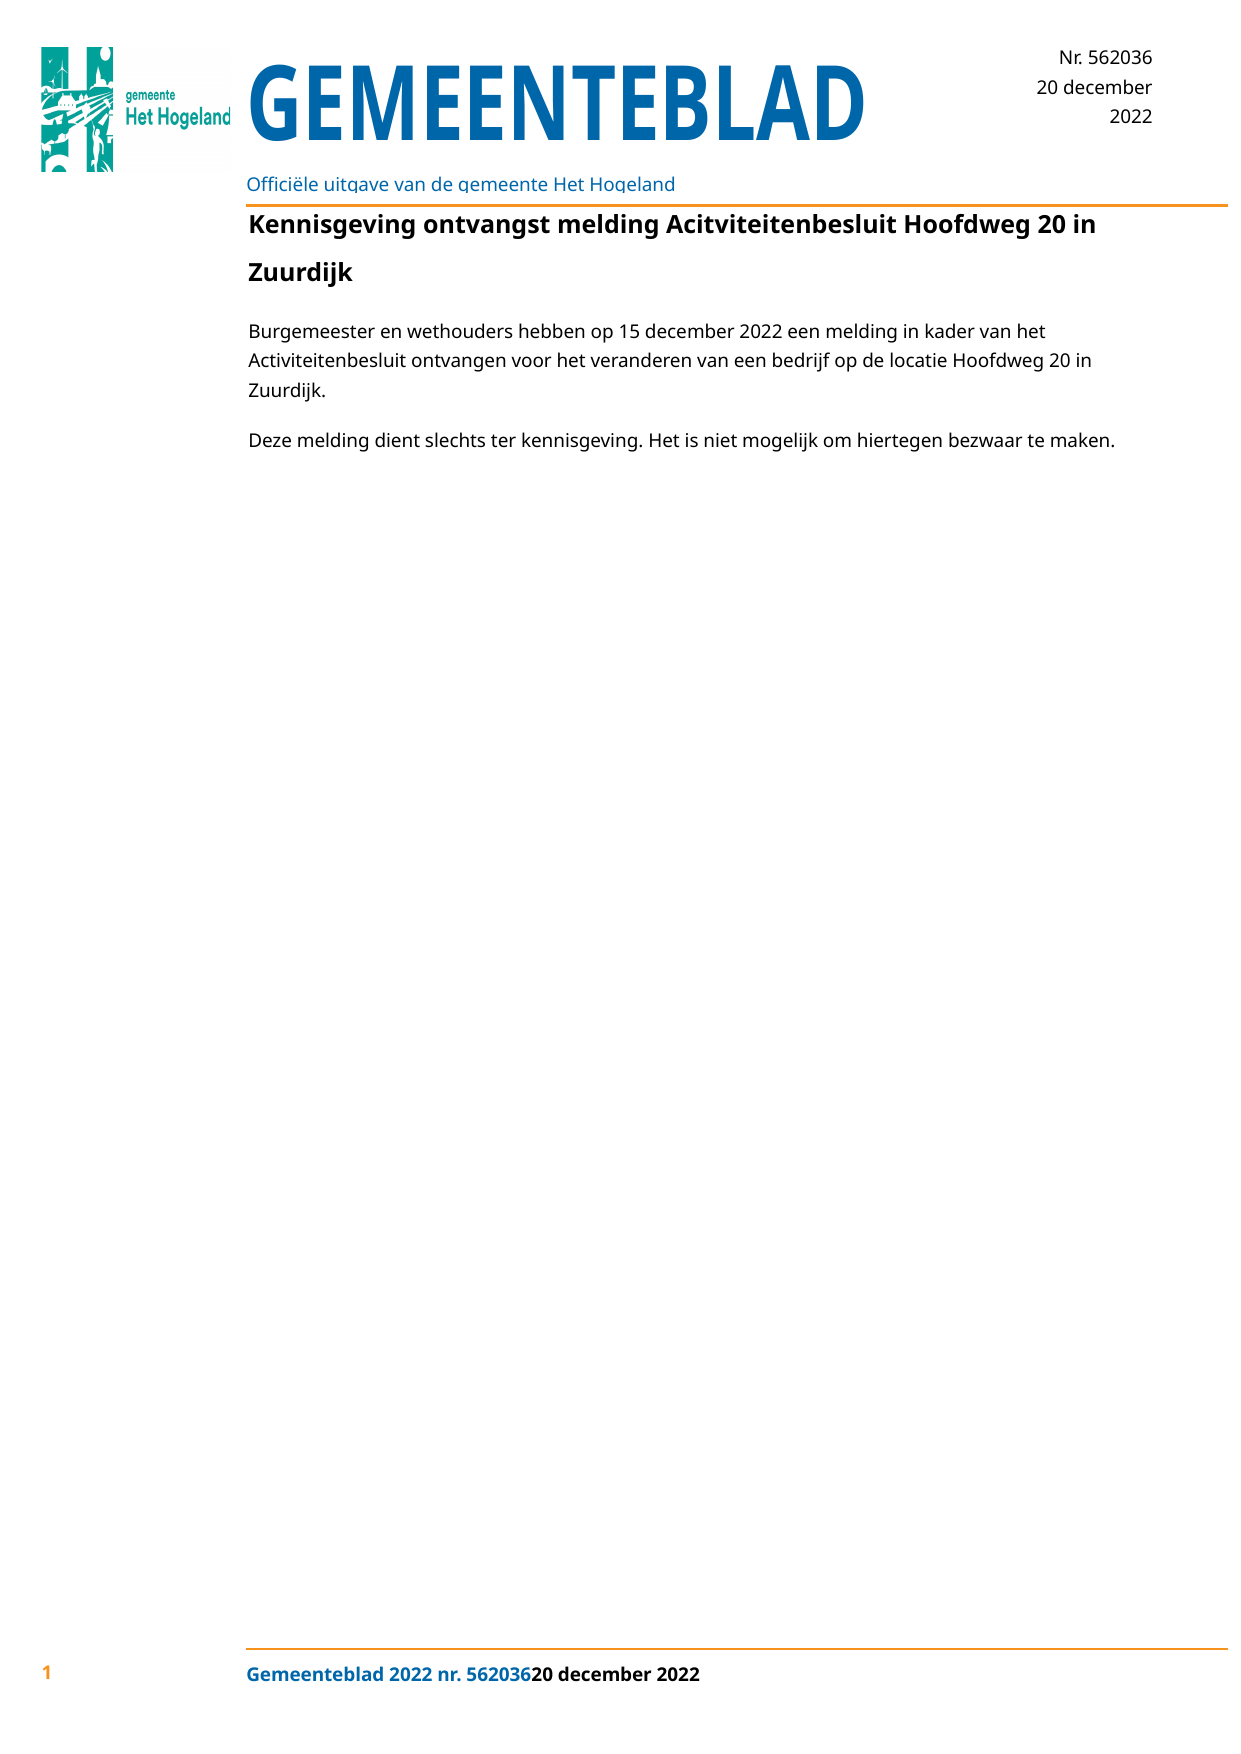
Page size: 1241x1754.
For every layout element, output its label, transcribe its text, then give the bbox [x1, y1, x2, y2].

text Kennisgeving ontvangst melding Acitviteitenbesluit Hoofdweg 20 in Zuurdijk [248, 207, 1152, 288]
text Deze melding dient slechts ter kennisgeving. Het is niet mogelijk om hiertegen bezwaar te maken. [248, 427, 1152, 453]
text Burgemeester en wethouders hebben op 15 december 2022 een melding in kader van het Activiteitenbesluit ontvangen voor het veranderen van een bedrijf op de locatie Hoofdweg 20 in Zuurdijk. [248, 318, 1152, 403]
picture [41, 47, 231, 172]
